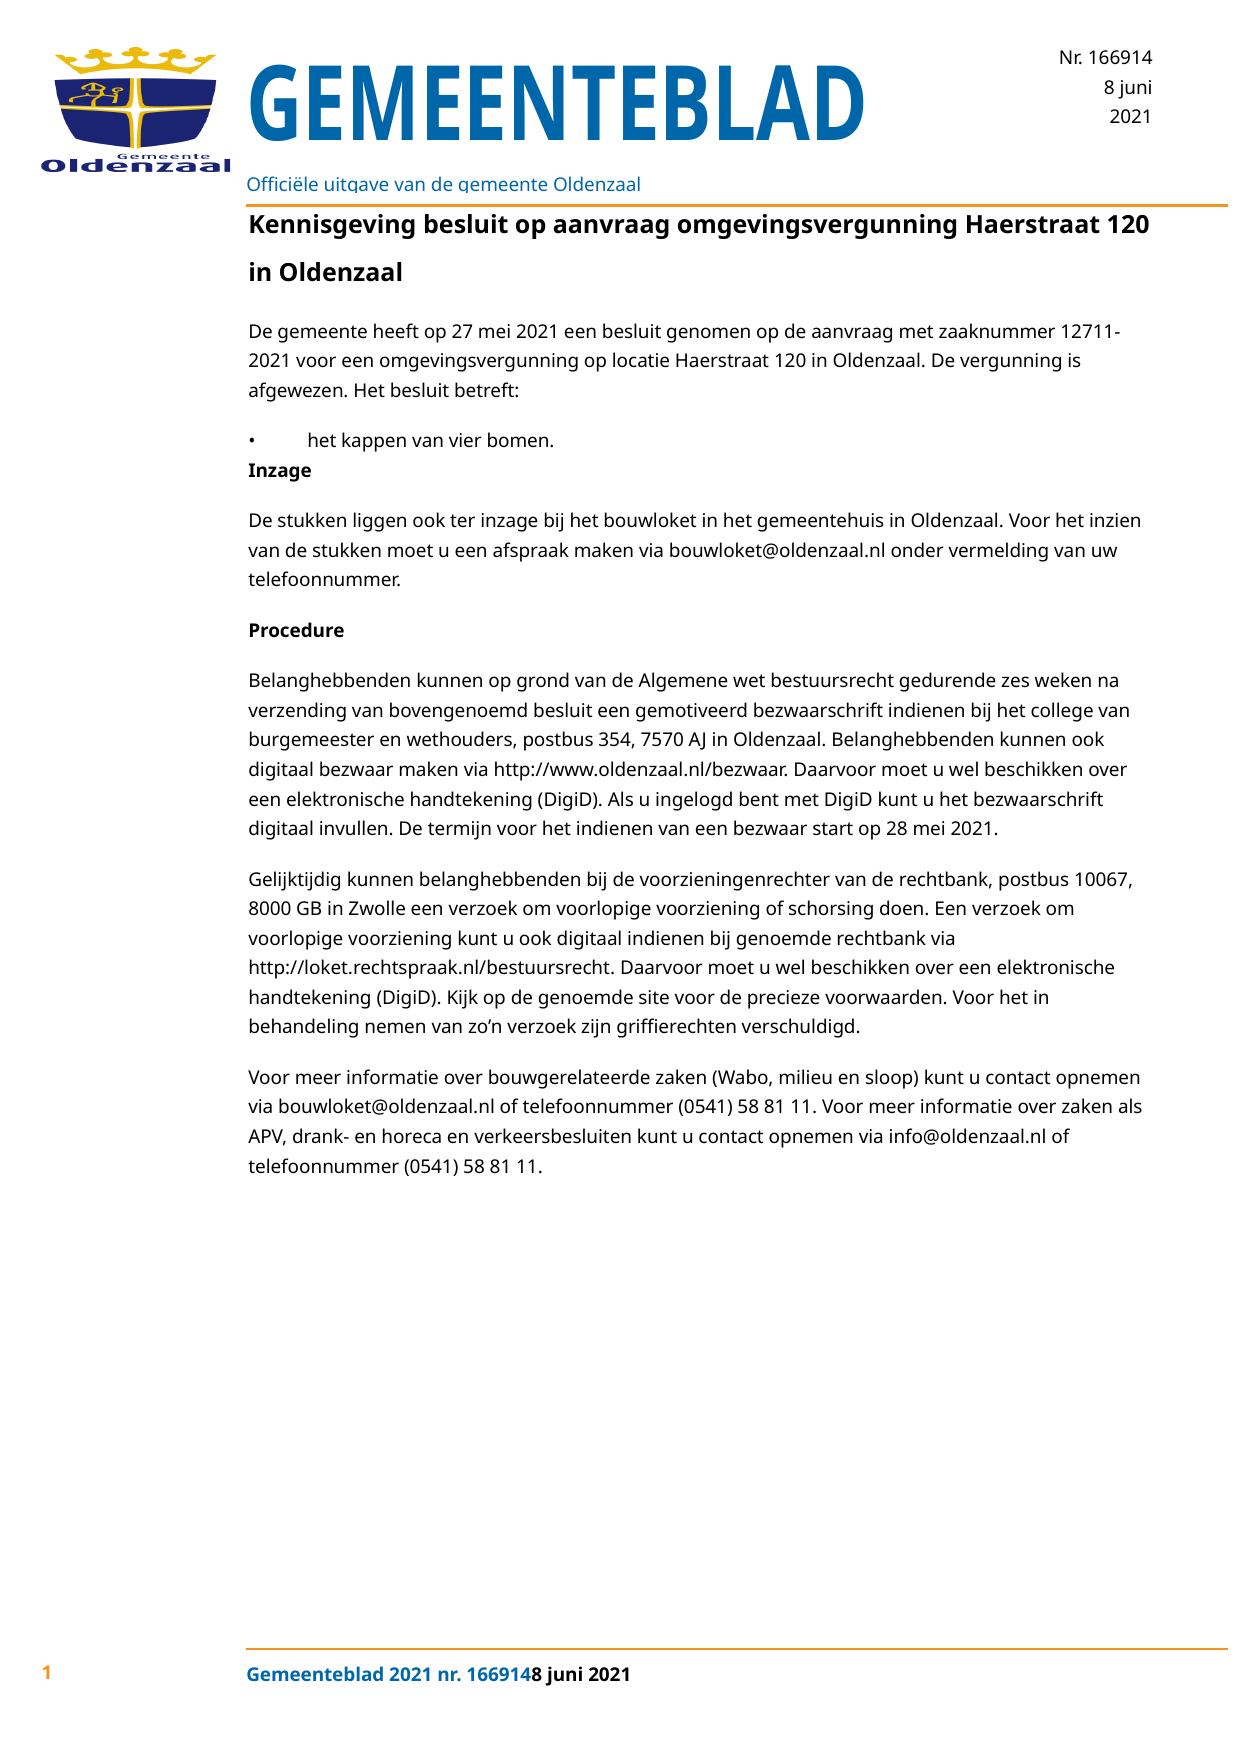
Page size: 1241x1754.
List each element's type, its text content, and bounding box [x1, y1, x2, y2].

list het kappen van vier bomen. [248, 427, 1152, 453]
text Gelijktijdig kunnen belanghebbenden bij de voorzieningenrechter van de rechtbank, postbus 10067, 8000 GB in Zwolle een verzoek om voorlopige voorziening of schorsing doen. Een verzoek om voorlopige voorziening kunt u ook digitaal indienen bij genoemde rechtbank via http://loket.rechtspraak.nl/bestuursrecht. Daarvoor moet u wel beschikken over een elektronische handtekening (DigiD). Kijk op de genoemde site voor de precieze voorwaarden. Voor het in behandeling nemen van zo’n verzoek zijn griffierechten verschuldigd. [248, 866, 1152, 1039]
text Procedure [248, 617, 1152, 643]
text Voor meer informatie over bouwgerelateerde zaken (Wabo, milieu en sloop) kunt u contact opnemen via bouwloket@oldenzaal.nl of telefoonnummer (0541) 58 81 11. Voor meer informatie over zaken als APV, drank- en horeca en verkeersbesluiten kunt u contact opnemen via info@oldenzaal.nl of telefoonnummer (0541) 58 81 11. [248, 1064, 1152, 1179]
text Inzage [248, 457, 1152, 483]
text Kennisgeving besluit op aanvraag omgevingsvergunning Haerstraat 120 in Oldenzaal [248, 207, 1152, 288]
text De stukken liggen ook ter inzage bij het bouwloket in het gemeentehuis in Oldenzaal. Voor het inzien van de stukken moet u een afspraak maken via bouwloket@oldenzaal.nl onder vermelding van uw telefoonnummer. [248, 507, 1152, 592]
text De gemeente heeft op 27 mei 2021 een besluit genomen op de aanvraag met zaaknummer 12711-2021 voor een omgevingsvergunning op locatie Haerstraat 120 in Oldenzaal. De vergunning is afgewezen. Het besluit betreft: [248, 318, 1152, 403]
text Belanghebbenden kunnen op grond van de Algemene wet bestuursrecht gedurende zes weken na verzending van bovengenoemd besluit een gemotiveerd bezwaarschrift indienen bij het college van burgemeester en wethouders, postbus 354, 7570 AJ in Oldenzaal. Belanghebbenden kunnen ook digitaal bezwaar maken via http://www.oldenzaal.nl/bezwaar. Daarvoor moet u wel beschikken over een elektronische handtekening (DigiD). Als u ingelogd bent met DigiD kunt u het bezwaarschrift digitaal invullen. De termijn voor het indienen van een bezwaar start op 28 mei 2021. [248, 667, 1152, 841]
picture [41, 47, 231, 172]
